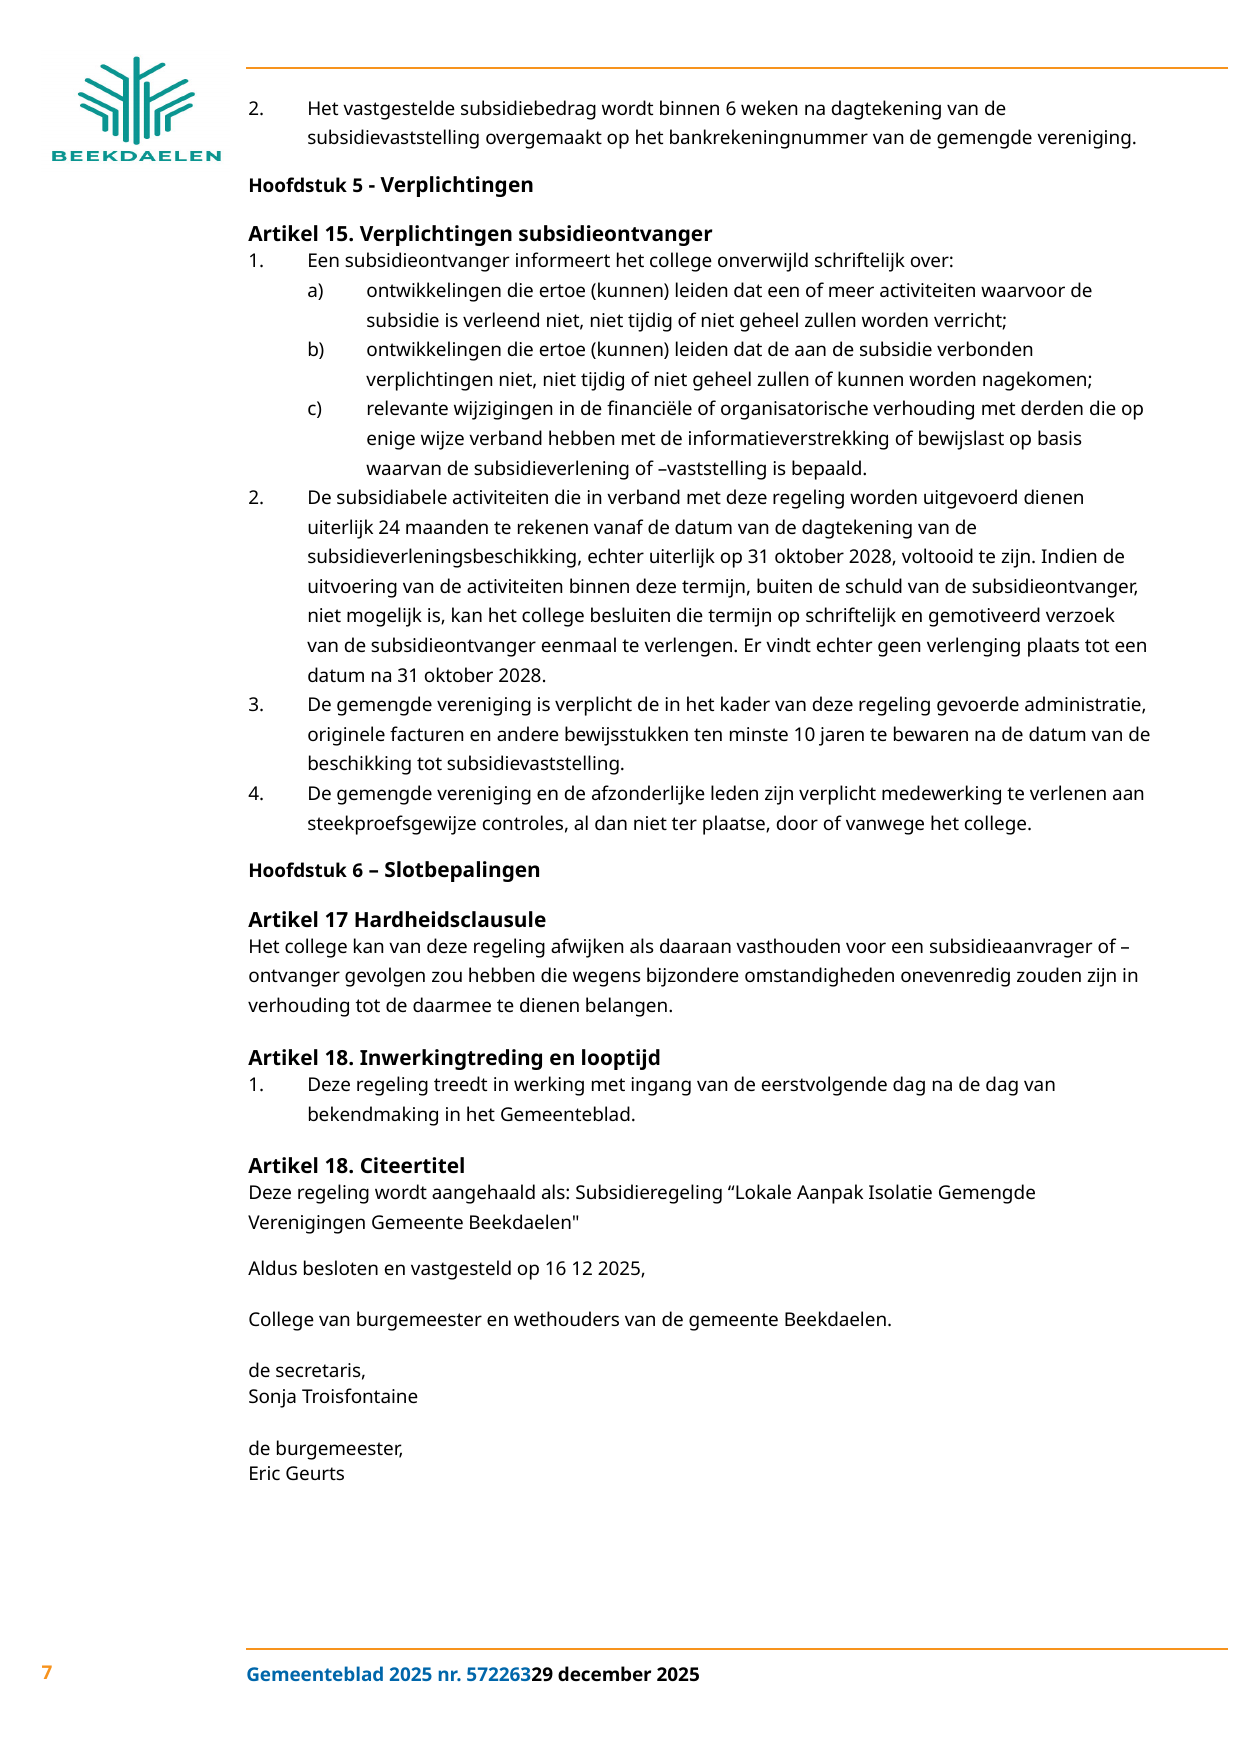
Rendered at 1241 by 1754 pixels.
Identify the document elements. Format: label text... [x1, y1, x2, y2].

text de burgemeester, [248, 1435, 1152, 1461]
list De gemengde vereniging en de afzonderlijke leden zijn verplicht medewerking te verlenen aan steekproefsgewijze controles, al dan niet ter plaatse, door of vanwege het college. [248, 780, 1152, 836]
text Hoofdstuk 5 - Verplichtingen [248, 170, 1152, 198]
picture [41, 47, 231, 172]
text Eric Geurts [248, 1461, 1152, 1486]
text de secretaris, [248, 1358, 1152, 1383]
list Een subsidieontvanger informeert het college onverwijld schriftelijk over: [248, 248, 1152, 273]
text Sonja Troisfontaine [248, 1383, 1152, 1409]
list De gemengde vereniging is verplicht de in het kader van deze regeling gevoerde administratie, originele facturen en andere bewijsstukken ten minste 10 jaren te bewaren na de datum van de beschikking tot subsidievaststelling. [248, 691, 1152, 776]
text Deze regeling wordt aangehaald als: Subsidieregeling “Lokale Aanpak Isolatie Gemengde Verenigingen Gemeente Beekdaelen" [248, 1179, 1152, 1235]
list ontwikkelingen die ertoe (kunnen) leiden dat een of meer activiteiten waarvoor de subsidie is verleend niet, niet tijdig of niet geheel zullen worden verricht; [307, 277, 1152, 333]
list Het vastgestelde subsidiebedrag wordt binnen 6 weken na dagtekening van de subsidievaststelling overgemaakt op het bankrekeningnummer van de gemengde vereniging. [248, 95, 1152, 150]
list Deze regeling treedt in werking met ingang van de eerstvolgende dag na de dag van bekendmaking in het Gemeenteblad. [248, 1071, 1152, 1126]
text College van burgemeester en wethouders van de gemeente Beekdaelen. [248, 1306, 1152, 1332]
text Het college kan van deze regeling afwijken als daaraan vasthouden voor een subsidieaanvrager of –ontvanger gevolgen zou hebben die wegens bijzondere omstandigheden onevenredig zouden zijn in verhouding tot de daarmee te dienen belangen. [248, 933, 1152, 1018]
text Artikel 17 Hardheidsclausule [248, 905, 1152, 933]
text Hoofdstuk 6 – Slotbepalingen [248, 855, 1152, 884]
list De subsidiabele activiteiten die in verband met deze regeling worden uitgevoerd dienen uiterlijk 24 maanden te rekenen vanaf de datum van de dagtekening van de subsidieverleningsbeschikking, echter uiterlijk op 31 oktober 2028, voltooid te zijn. Indien de uitvoering van de activiteiten binnen deze termijn, buiten de schuld van de subsidieontvanger, niet mogelijk is, kan het college besluiten die termijn op schriftelijk en gemotiveerd verzoek van de subsidieontvanger eenmaal te verlengen. Er vindt echter geen verlenging plaats tot een datum na 31 oktober 2028. [248, 484, 1152, 688]
list ontwikkelingen die ertoe (kunnen) leiden dat de aan de subsidie verbonden verplichtingen niet, niet tijdig of niet geheel zullen of kunnen worden nagekomen; [307, 336, 1152, 392]
list relevante wijzigingen in de financiële of organisatorische verhouding met derden die op enige wijze verband hebben met de informatieverstrekking of bewijslast op basis waarvan de subsidieverlening of –vaststelling is bepaald. [307, 396, 1152, 481]
text Artikel 15. Verplichtingen subsidieontvanger [248, 219, 1152, 248]
text Artikel 18. Citeertitel [248, 1151, 1152, 1179]
text Aldus besloten en vastgesteld op 16 12 2025, [248, 1255, 1152, 1281]
text Artikel 18. Inwerkingtreding en looptijd [248, 1043, 1152, 1071]
